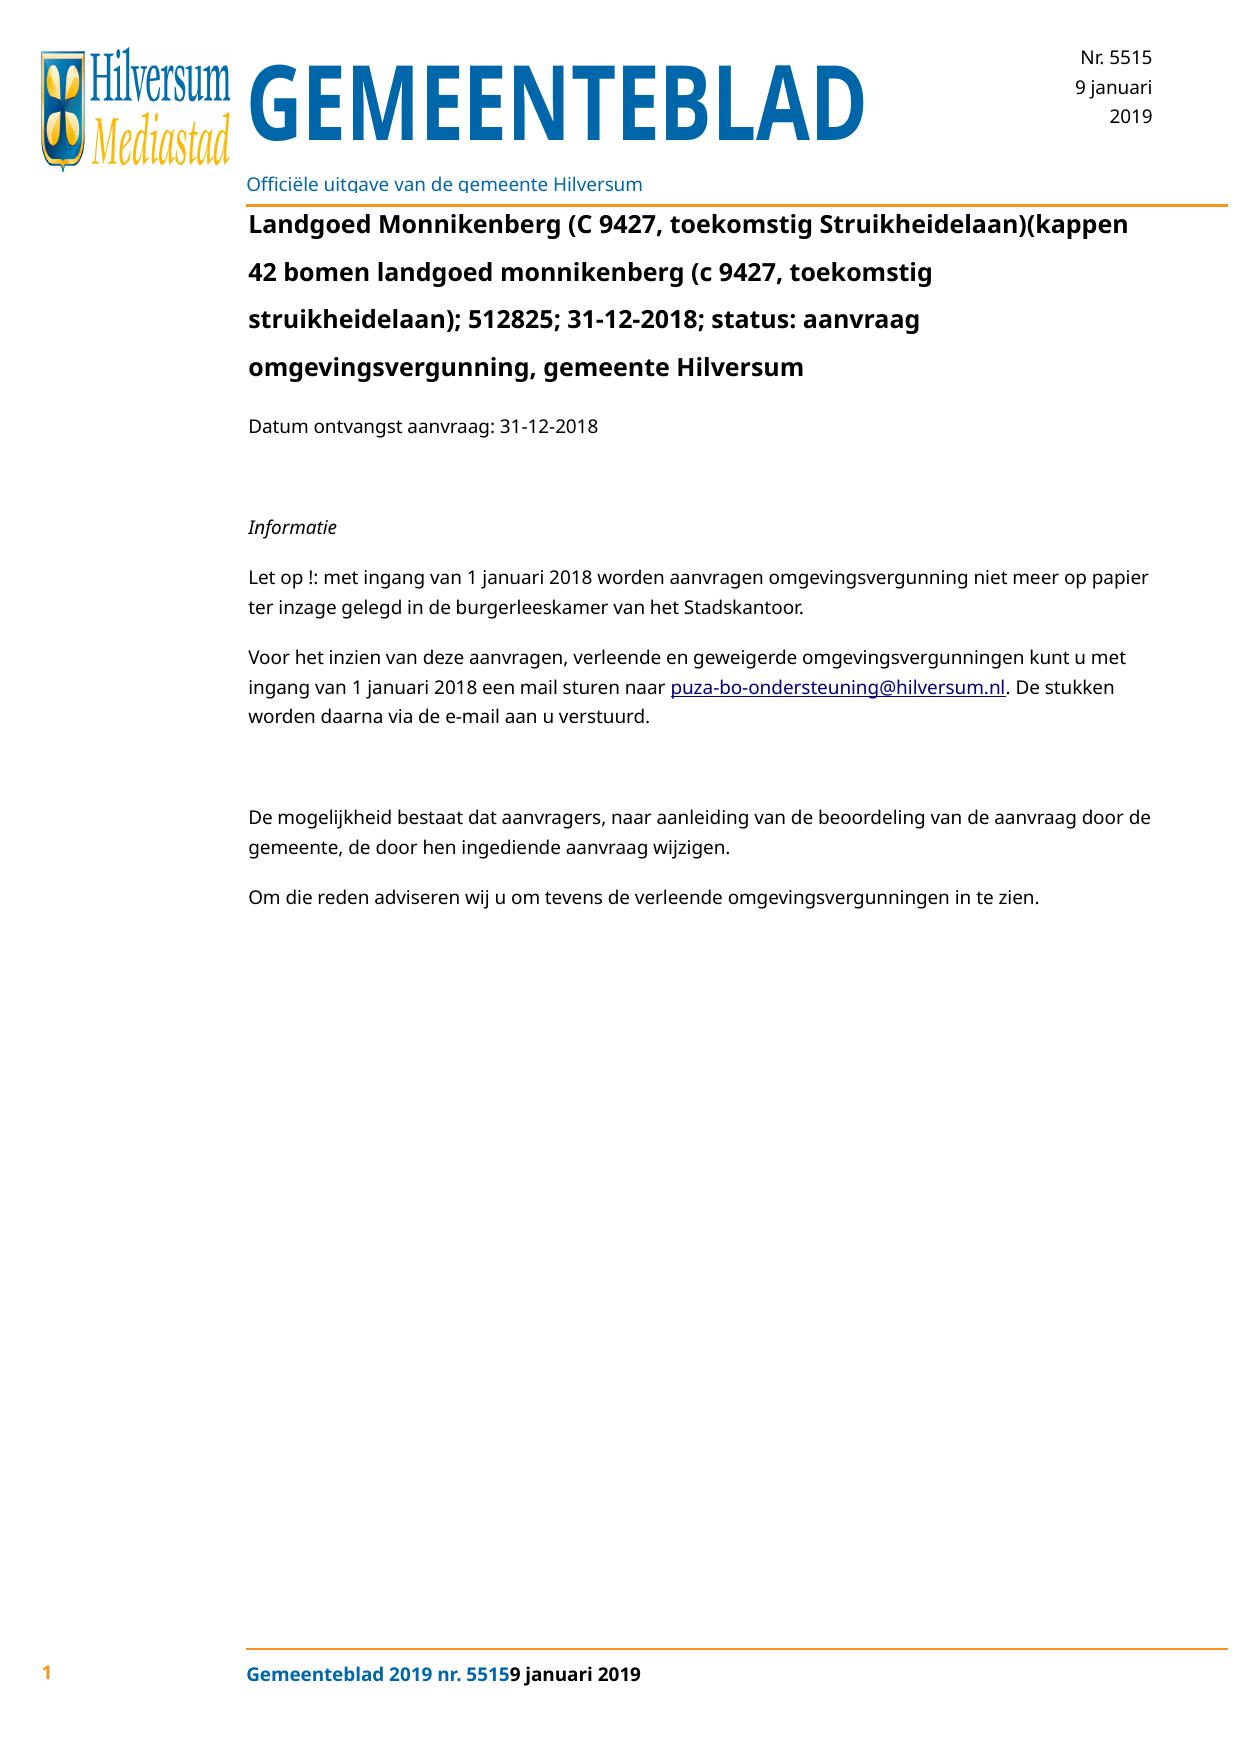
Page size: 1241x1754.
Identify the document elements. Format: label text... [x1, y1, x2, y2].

picture [41, 47, 231, 172]
text De mogelijkheid bestaat dat aanvragers, naar aanleiding van de beoordeling van de aanvraag door de gemeente, de door hen ingediende aanvraag wijzigen. [248, 804, 1152, 860]
text Informatie [248, 514, 1152, 540]
text Landgoed Monnikenberg (C 9427, toekomstig Struikheidelaan)(kappen 42 bomen landgoed monnikenberg (c 9427, toekomstig struikheidelaan); 512825; 31-12-2018; status: aanvraag omgevingsvergunning, gemeente Hilversum [248, 207, 1152, 384]
text Let op !: met ingang van 1 januari 2018 worden aanvragen omgevingsvergunning niet meer op papier ter inzage gelegd in de burgerleeskamer van het Stadskantoor. [248, 564, 1152, 620]
text Voor het inzien van deze aanvragen, verleende en geweigerde omgevingsvergunningen kunt u met ingang van 1 januari 2018 een mail sturen naar puza-bo-ondersteuning@hilversum.nl. De stukken worden daarna via de e-mail aan u verstuurd. [248, 644, 1152, 729]
text Om die reden adviseren wij u om tevens de verleende omgevingsvergunningen in te zien. [248, 884, 1152, 910]
text Datum ontvangst aanvraag: 31-12-2018 [248, 413, 1152, 439]
